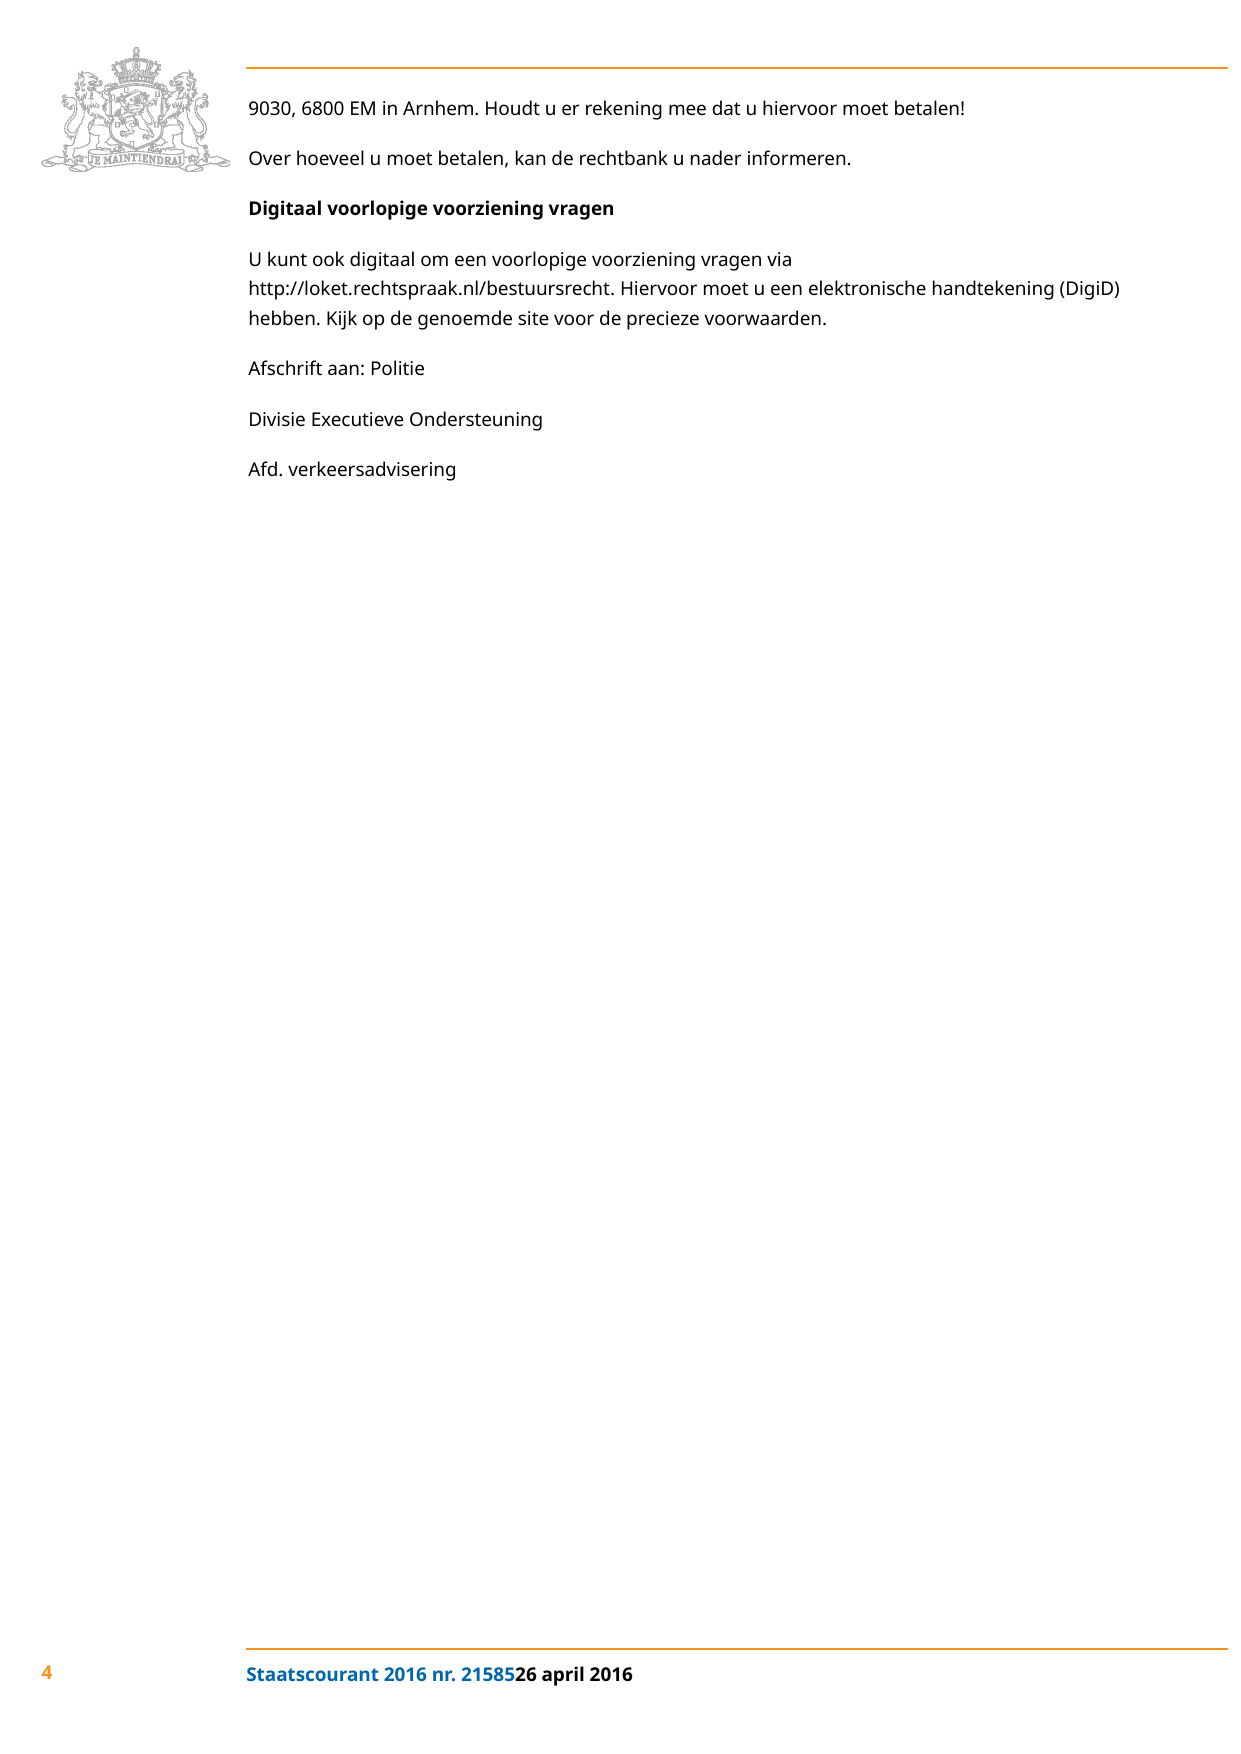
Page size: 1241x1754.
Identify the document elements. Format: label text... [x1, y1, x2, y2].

text Afd. verkeersadvisering [248, 456, 1152, 482]
text Divisie Executieve Ondersteuning [248, 406, 1152, 432]
text Over hoeveel u moet betalen, kan de rechtbank u nader informeren. [248, 145, 1152, 171]
text Digitaal voorlopige voorziening vragen [248, 196, 1152, 221]
text 9030, 6800 EM in Arnhem. Houdt u er rekening mee dat u hiervoor moet betalen! [248, 95, 1152, 121]
picture [41, 47, 231, 172]
text U kunt ook digitaal om een voorlopige voorziening vragen via http://loket.rechtspraak.nl/bestuursrecht. Hiervoor moet u een elektronische handtekening (DigiD) hebben. Kijk op de genoemde site voor de precieze voorwaarden. [248, 246, 1152, 331]
text Afschrift aan: Politie [248, 356, 1152, 381]
